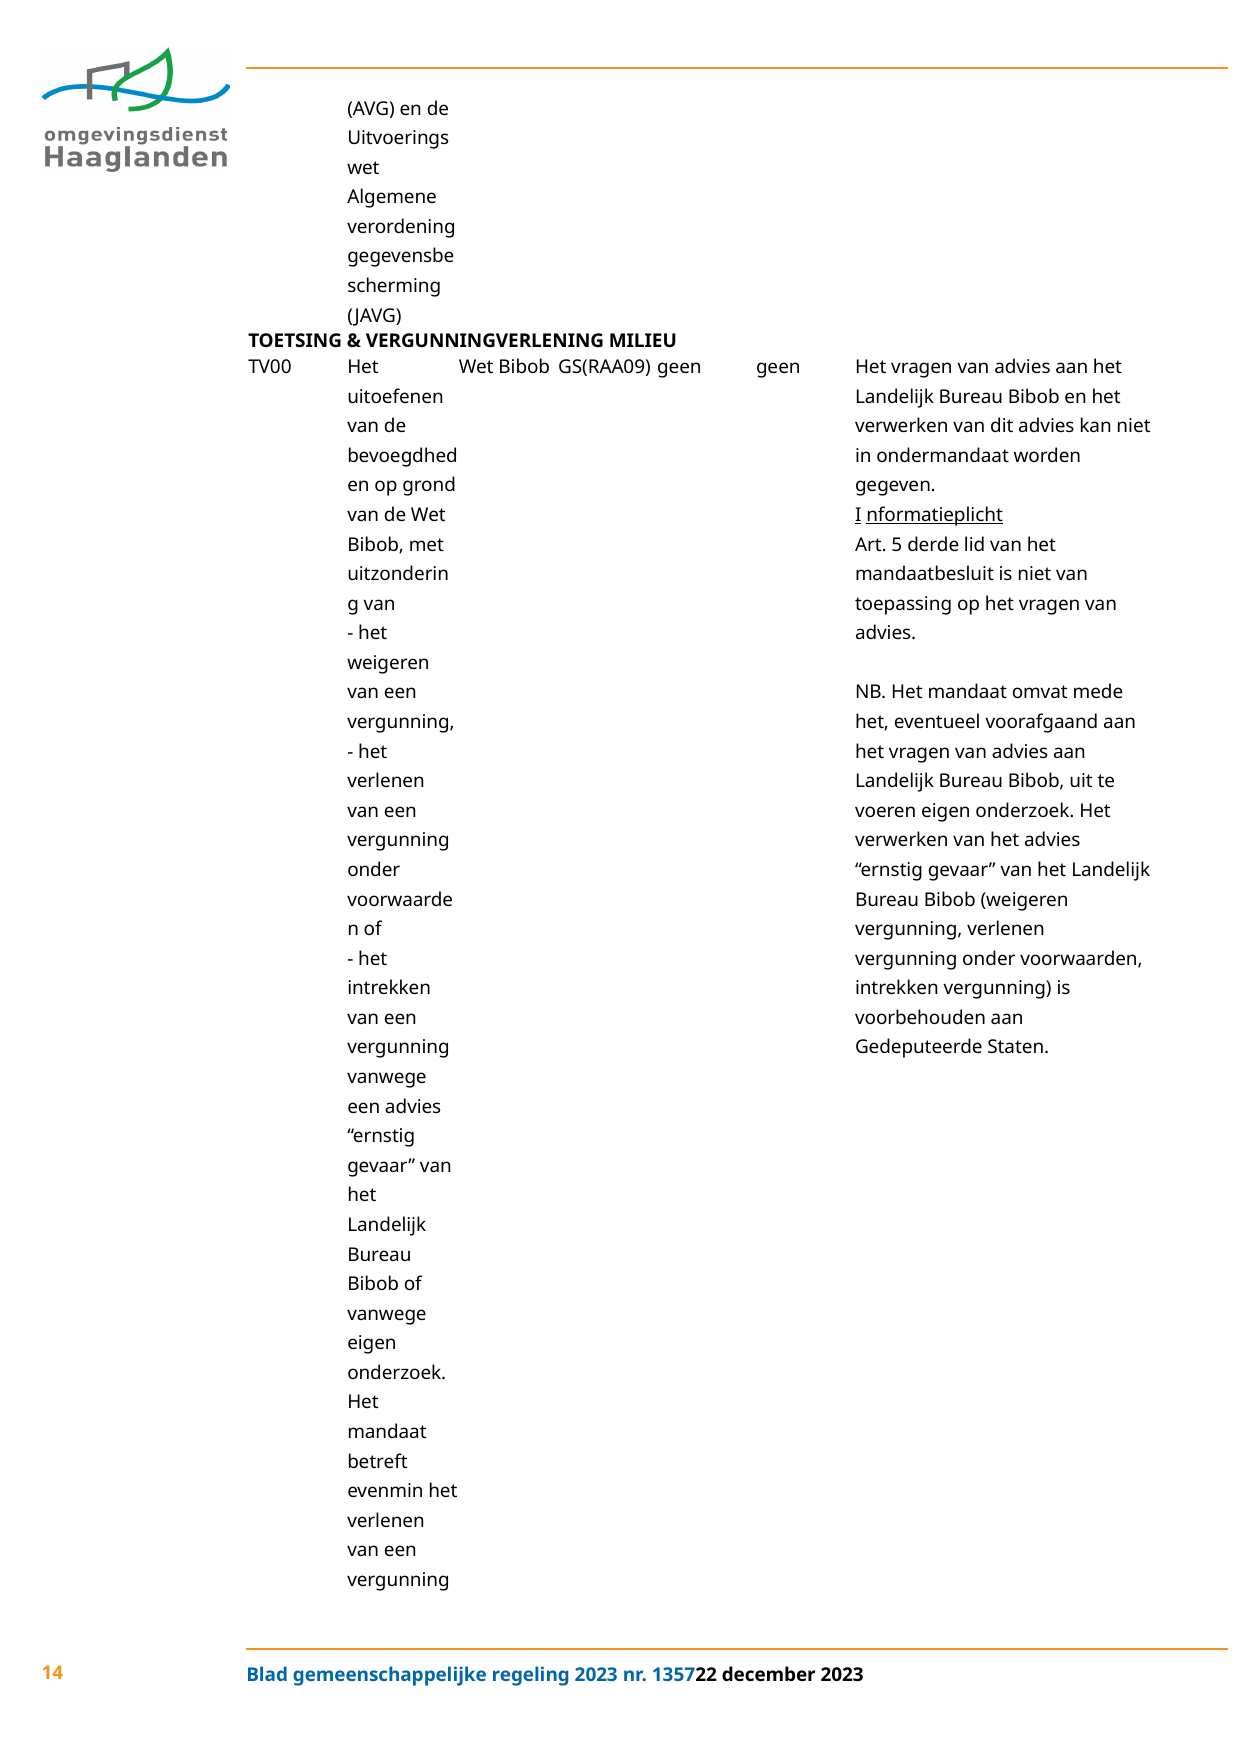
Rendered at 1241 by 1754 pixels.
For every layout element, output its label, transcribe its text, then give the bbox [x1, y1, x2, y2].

table_cell (AVG) en de Uitvoeringswet Algemene verordening gegevensbescherming (JAVG) [347, 95, 459, 328]
table_cell Het uitoefenen van de bevoegdheden op grond van de Wet Bibob, met uitzondering van - het weigeren van een vergunning, - het verlenen van een vergunning onder voorwaarden of - het intrekken van een vergunning vanwege een advies “ernstig gevaar” van het Landelijk Bureau Bibob of vanwege eigen onderzoek. Het mandaat betreft evenmin het verlenen van een vergunning [347, 353, 459, 1592]
table_cell Wet Bibob [459, 353, 558, 1592]
table_cell Het vragen van advies aan het Landelijk Bureau Bibob en het verwerken van dit advies kan niet in ondermandaat worden gegeven. I nformatieplicht Art. 5 derde lid van het mandaatbesluit is niet van toepassing op het vragen van advies. NB. Het mandaat omvat mede het, eventueel voorafgaand aan het vragen van advies aan Landelijk Bureau Bibob, uit te voeren eigen onderzoek. Het verwerken van het advies “ernstig gevaar” van het Landelijk Bureau Bibob (weigeren vergunning, verlenen vergunning onder voorwaarden, intrekken vergunning) is voorbehouden aan Gedeputeerde Staten. [855, 353, 1152, 1592]
table_cell [248, 95, 347, 328]
picture [41, 47, 231, 172]
table_cell [855, 95, 954, 328]
table_cell TOETSING & VERGUNNINGVERLENING MILIEU [248, 328, 1053, 353]
table_cell geen [756, 353, 855, 1592]
table_cell geen [657, 353, 756, 1592]
table_cell TV00 [248, 353, 347, 1592]
table_cell [954, 95, 1152, 328]
table_cell [459, 95, 558, 328]
table_cell [657, 95, 756, 328]
table_cell [756, 95, 855, 328]
table_cell GS(RAA09) [558, 353, 657, 1592]
table_cell [558, 95, 657, 328]
